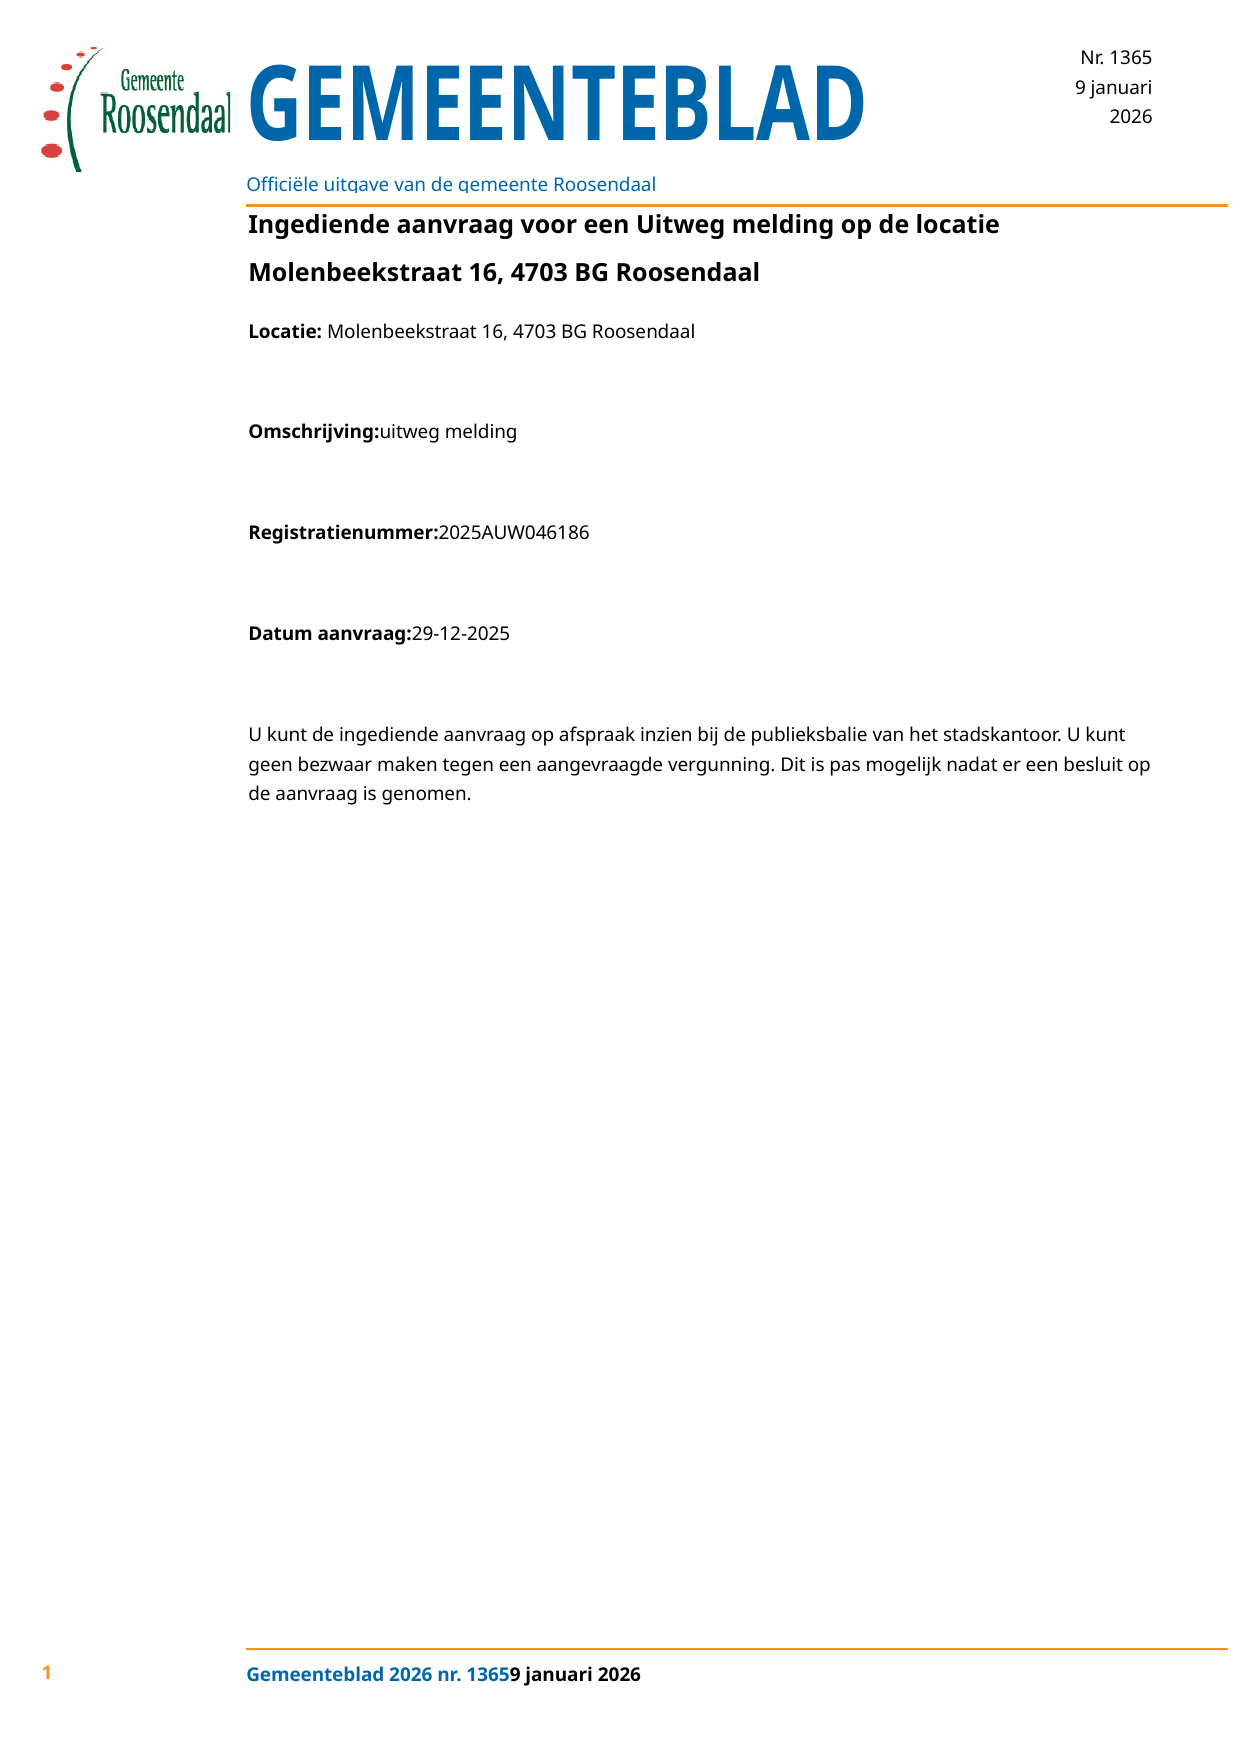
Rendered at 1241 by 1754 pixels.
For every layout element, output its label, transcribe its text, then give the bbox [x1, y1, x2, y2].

text Omschrijving:uitweg melding [248, 419, 1152, 444]
text Registratienummer:2025AUW046186 [248, 519, 1152, 545]
picture [41, 47, 231, 172]
text Datum aanvraag:29-12-2025 [248, 620, 1152, 646]
text Locatie: Molenbeekstraat 16, 4703 BG Roosendaal [248, 318, 1152, 344]
text Ingediende aanvraag voor een Uitweg melding op de locatie Molenbeekstraat 16, 4703 BG Roosendaal [248, 207, 1152, 288]
text U kunt de ingediende aanvraag op afspraak inzien bij de publieksbalie van het stadskantoor. U kunt geen bezwaar maken tegen een aangevraagde vergunning. Dit is pas mogelijk nadat er een besluit op de aanvraag is genomen. [248, 721, 1152, 806]
